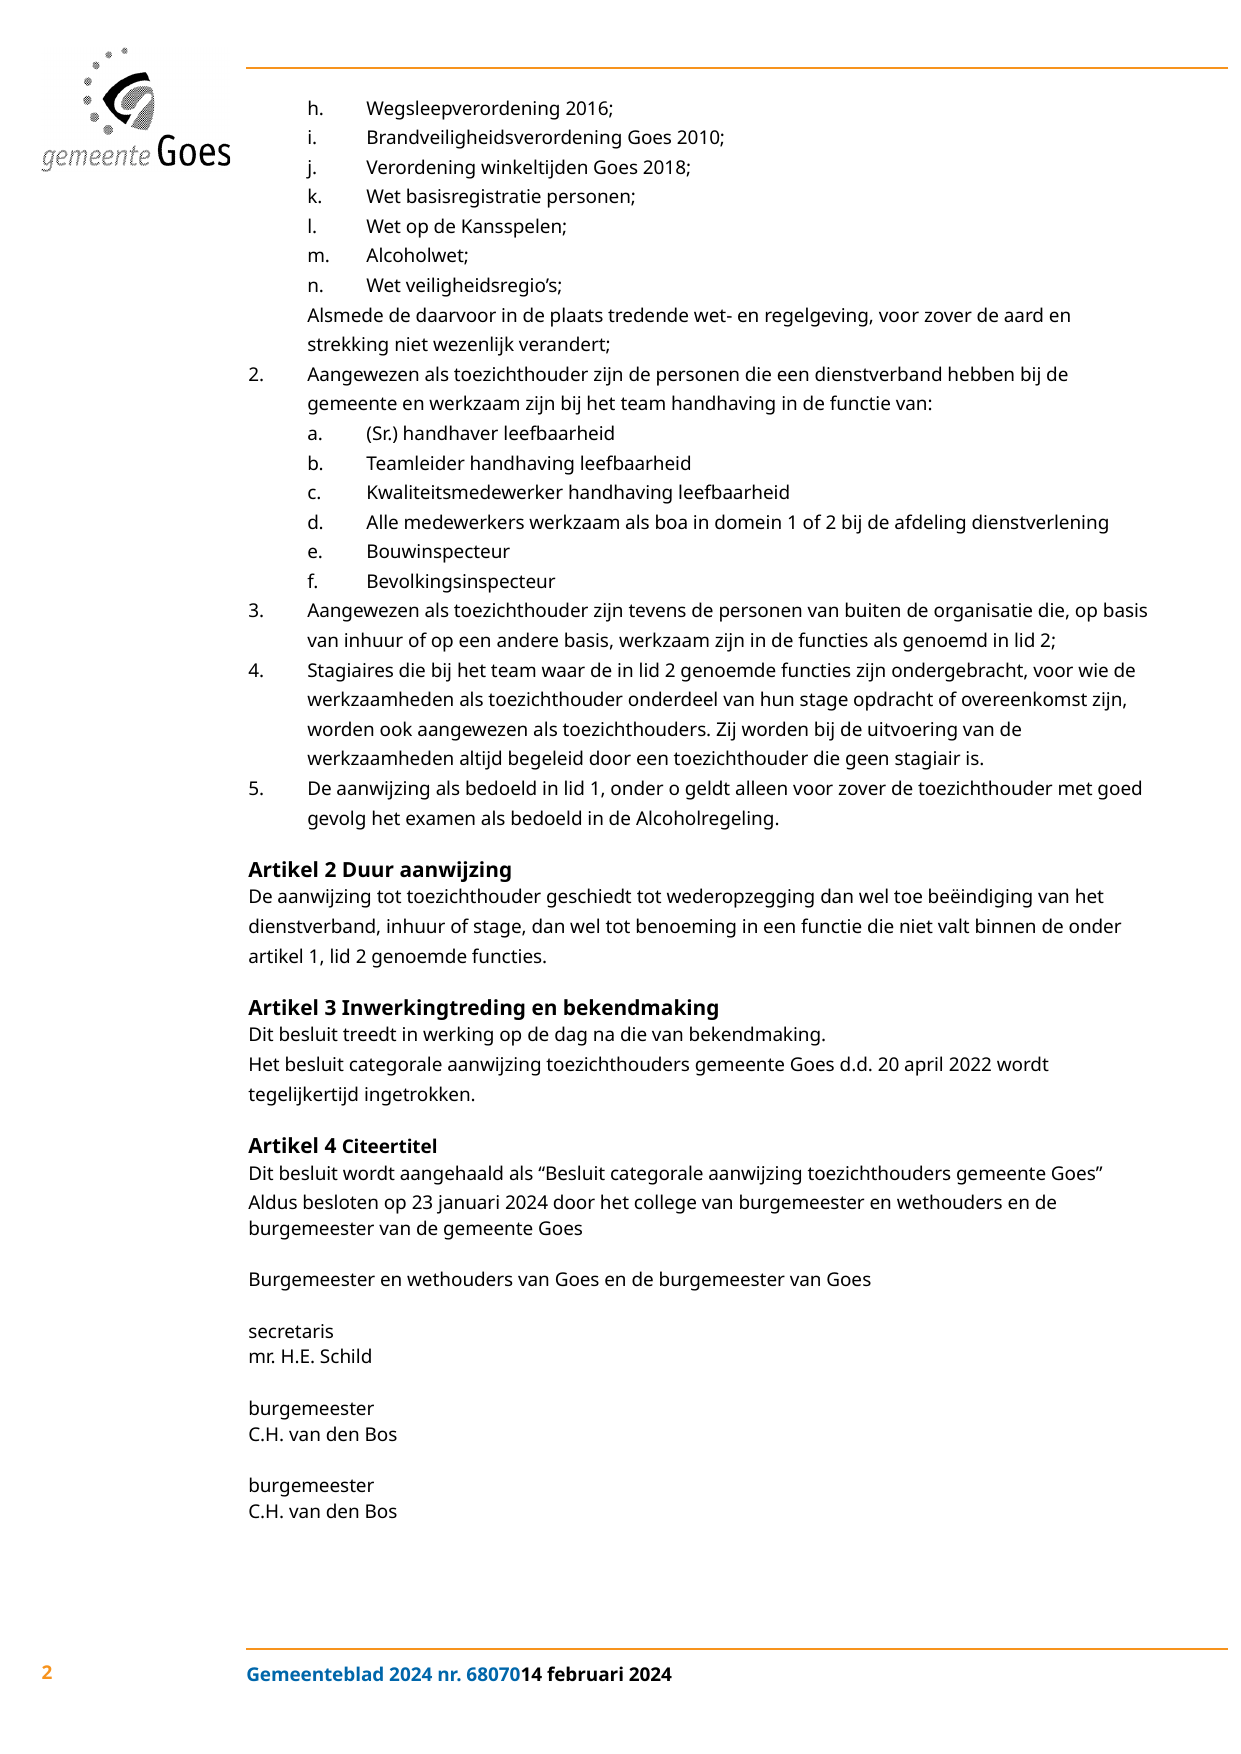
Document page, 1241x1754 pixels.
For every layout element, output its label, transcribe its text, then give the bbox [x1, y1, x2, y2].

text Artikel 4 Citeertitel [248, 1131, 1152, 1160]
text Artikel 2 Duur aanwijzing [248, 855, 1152, 884]
list Wet op de Kansspelen; [307, 213, 1152, 239]
list Wet veiligheidsregio’s; [307, 272, 1152, 298]
list Bouwinspecteur [307, 538, 1152, 564]
list Teamleider handhaving leefbaarheid [307, 450, 1152, 476]
list Brandveiligheidsverordening Goes 2010; [307, 124, 1152, 150]
text Aldus besloten op 23 januari 2024 door het college van burgemeester en wethouders en de burgemeester van de gemeente Goes [248, 1189, 1152, 1241]
text C.H. van den Bos [248, 1498, 1152, 1524]
list Aangewezen als toezichthouder zijn de personen die een dienstverband hebben bij de gemeente en werkzaam zijn bij het team handhaving in de functie van: [248, 361, 1152, 416]
text mr. H.E. Schild [248, 1344, 1152, 1369]
list Alcoholwet; [307, 243, 1152, 268]
text secretaris [248, 1318, 1152, 1344]
list (Sr.) handhaver leefbaarheid [307, 420, 1152, 446]
text Dit besluit wordt aangehaald als “Besluit categorale aanwijzing toezichthouders gemeente Goes” [248, 1160, 1152, 1185]
text De aanwijzing tot toezichthouder geschiedt tot wederopzegging dan wel toe beëindiging van het dienstverband, inhuur of stage, dan wel tot benoeming in een functie die niet valt binnen de onder artikel 1, lid 2 genoemde functies. [248, 884, 1152, 968]
text Burgemeester en wethouders van Goes en de burgemeester van Goes [248, 1266, 1152, 1292]
list Verordening winkeltijden Goes 2018; [307, 154, 1152, 180]
text burgemeester [248, 1472, 1152, 1498]
list Kwaliteitsmedewerker handhaving leefbaarheid [307, 479, 1152, 505]
list De aanwijzing als bedoeld in lid 1, onder o geldt alleen voor zover de toezichthouder met goed gevolg het examen als bedoeld in de Alcoholregeling. [248, 775, 1152, 831]
list Stagiaires die bij het team waar de in lid 2 genoemde functies zijn ondergebracht, voor wie de werkzaamheden als toezichthouder onderdeel van hun stage opdracht of overeenkomst zijn, worden ook aangewezen als toezichthouders. Zij worden bij de uitvoering van de werkzaamheden altijd begeleid door een toezichthouder die geen stagiair is. [248, 657, 1152, 771]
list Aangewezen als toezichthouder zijn tevens de personen van buiten de organisatie die, op basis van inhuur of op een andere basis, werkzaam zijn in de functies als genoemd in lid 2; [248, 598, 1152, 653]
list Alsmede de daarvoor in de plaats tredende wet- en regelgeving, voor zover de aard en strekking niet wezenlijk verandert; [248, 302, 1152, 357]
text burgemeester [248, 1395, 1152, 1421]
text Het besluit categorale aanwijzing toezichthouders gemeente Goes d.d. 20 april 2022 wordt tegelijkertijd ingetrokken. [248, 1051, 1152, 1107]
list Wet basisregistratie personen; [307, 183, 1152, 209]
list Alle medewerkers werkzaam als boa in domein 1 of 2 bij de afdeling dienstverlening [307, 509, 1152, 535]
text C.H. van den Bos [248, 1421, 1152, 1447]
list Bevolkingsinspecteur [307, 568, 1152, 594]
text Artikel 3 Inwerkingtreding en bekendmaking [248, 993, 1152, 1022]
picture [41, 47, 231, 172]
text Dit besluit treedt in werking op de dag na die van bekendmaking. [248, 1022, 1152, 1047]
list Wegsleepverordening 2016; [307, 95, 1152, 121]
